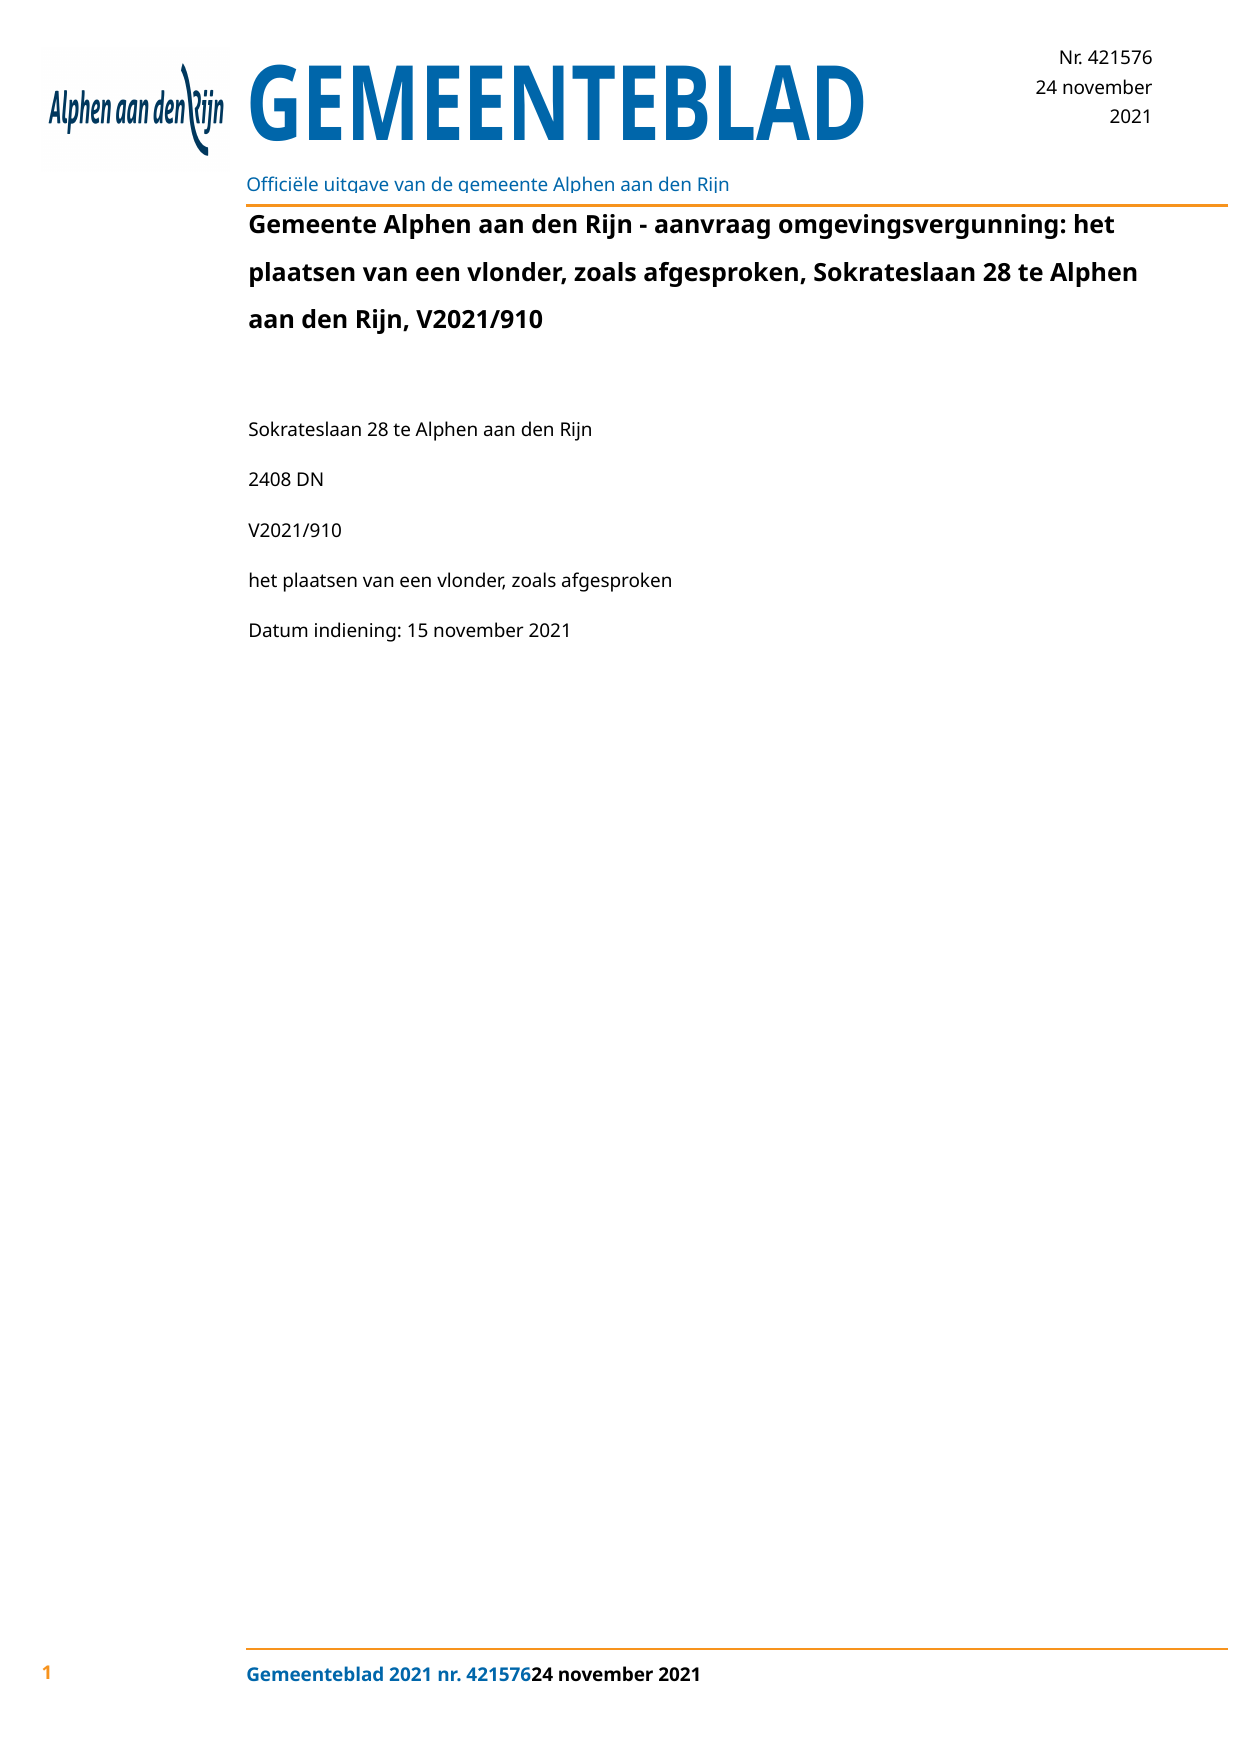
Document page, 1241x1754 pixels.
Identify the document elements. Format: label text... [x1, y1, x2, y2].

text 2408 DN [248, 466, 1152, 492]
text Gemeente Alphen aan den Rijn - aanvraag omgevingsvergunning: het plaatsen van een vlonder, zoals afgesproken, Sokrateslaan 28 te Alphen aan den Rijn, V2021/910 [248, 207, 1152, 336]
text V2021/910 [248, 517, 1152, 542]
text Datum indiening: 15 november 2021 [248, 618, 1152, 643]
picture [41, 47, 231, 172]
text Sokrateslaan 28 te Alphen aan den Rijn [248, 416, 1152, 442]
text het plaatsen van een vlonder, zoals afgesproken [248, 567, 1152, 593]
